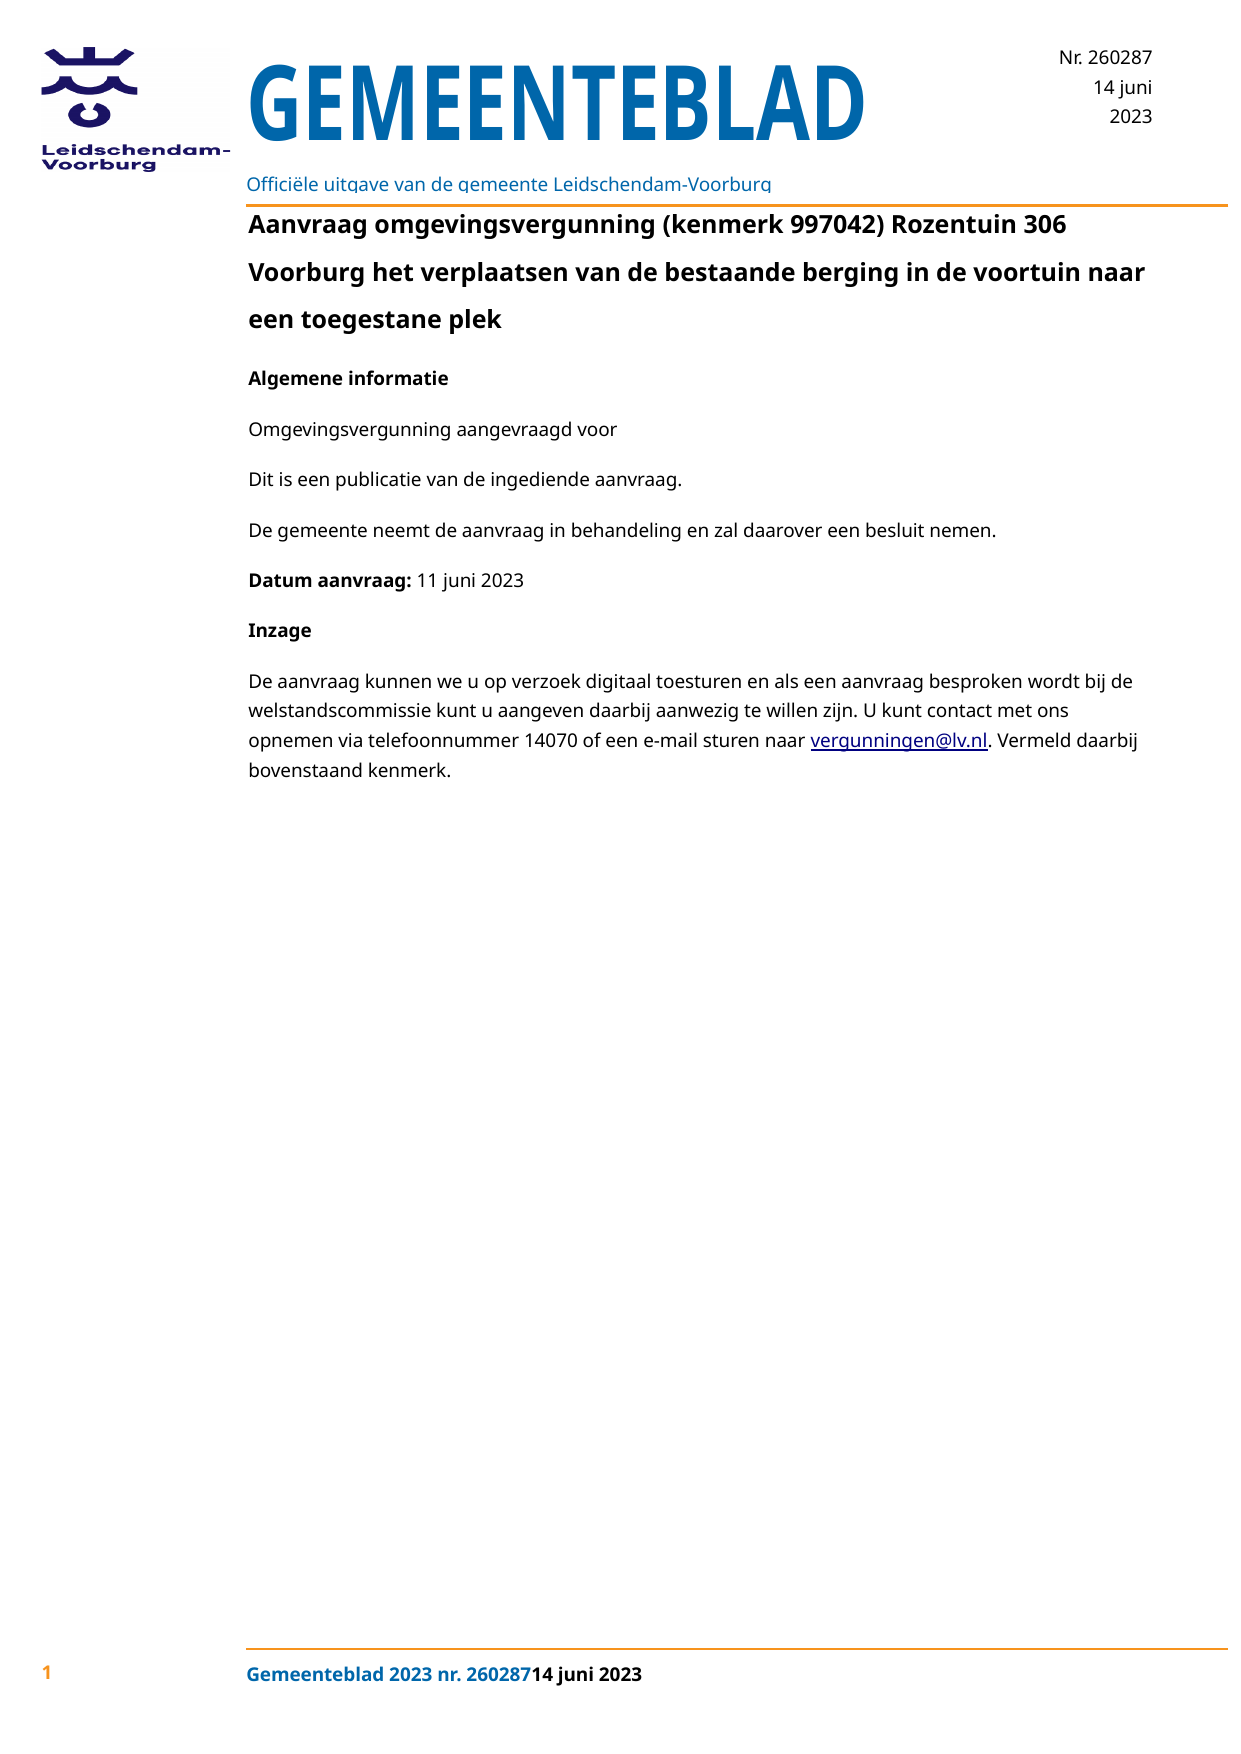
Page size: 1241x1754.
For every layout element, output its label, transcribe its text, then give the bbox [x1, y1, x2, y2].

text Omgevingsvergunning aangevraagd voor [248, 416, 1152, 442]
picture [41, 47, 231, 172]
text De aanvraag kunnen we u op verzoek digitaal toesturen en als een aanvraag besproken wordt bij de welstandscommissie kunt u aangeven daarbij aanwezig te willen zijn. U kunt contact met ons opnemen via telefoonnummer 14070 of een e-mail sturen naar vergunningen@lv.nl. Vermeld daarbij bovenstaand kenmerk. [248, 668, 1152, 782]
text Aanvraag omgevingsvergunning (kenmerk 997042) Rozentuin 306 Voorburg het verplaatsen van de bestaande berging in de voortuin naar een toegestane plek [248, 207, 1152, 336]
text Dit is een publicatie van de ingediende aanvraag. [248, 466, 1152, 492]
text De gemeente neemt de aanvraag in behandeling en zal daarover een besluit nemen. [248, 517, 1152, 542]
text Datum aanvraag: 11 juni 2023 [248, 567, 1152, 593]
text Algemene informatie [248, 366, 1152, 391]
text Inzage [248, 618, 1152, 643]
